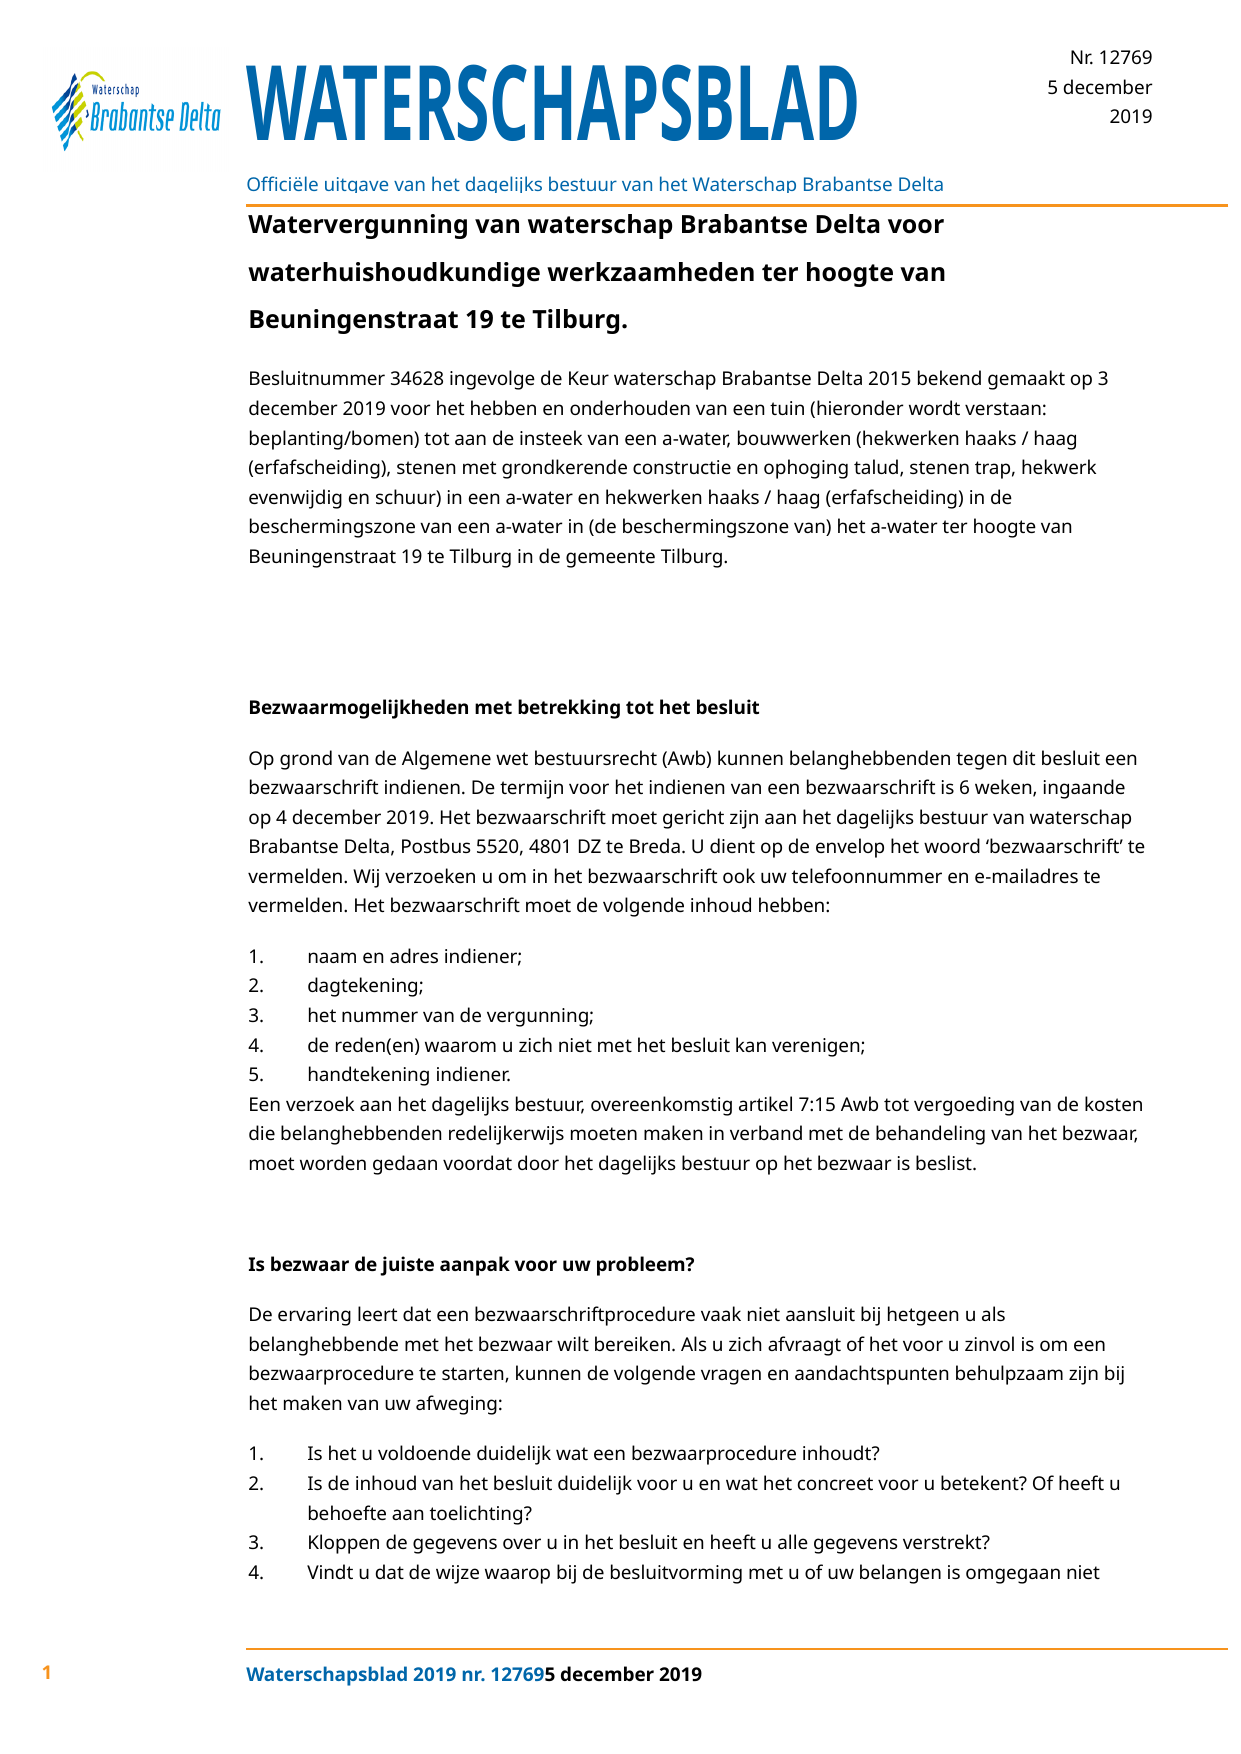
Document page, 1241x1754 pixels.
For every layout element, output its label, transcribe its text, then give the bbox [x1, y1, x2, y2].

list Is de inhoud van het besluit duidelijk voor u en wat het concreet voor u betekent? Of heeft u behoefte aan toelichting? [248, 1470, 1152, 1525]
text Is bezwaar de juiste aanpak voor uw probleem? [248, 1251, 1152, 1277]
text Een verzoek aan het dagelijks bestuur, overeenkomstig artikel 7:15 Awb tot vergoeding van de kosten die belanghebbenden redelijkerwijs moeten maken in verband met de behandeling van het bezwaar, moet worden gedaan voordat door het dagelijks bestuur op het bezwaar is beslist. [248, 1091, 1152, 1176]
list Vindt u dat de wijze waarop bij de besluitvorming met u of uw belangen is omgegaan niet [248, 1559, 1152, 1584]
text Besluitnummer 34628 ingevolge de Keur waterschap Brabantse Delta 2015 bekend gemaakt op 3 december 2019 voor het hebben en onderhouden van een tuin (hieronder wordt verstaan: beplanting/bomen) tot aan de insteek van een a-water, bouwwerken (hekwerken haaks / haag (erfafscheiding), stenen met grondkerende constructie en ophoging talud, stenen trap, hekwerk evenwijdig en schuur) in een a-water en hekwerken haaks / haag (erfafscheiding) in de beschermingszone van een a-water in (de beschermingszone van) het a-water ter hoogte van Beuningenstraat 19 te Tilburg in de gemeente Tilburg. [248, 366, 1152, 569]
list het nummer van de vergunning; [248, 1002, 1152, 1028]
list naam en adres indiener; [248, 943, 1152, 969]
text Op grond van de Algemene wet bestuursrecht (Awb) kunnen belanghebbenden tegen dit besluit een bezwaarschrift indienen. De termijn voor het indienen van een bezwaarschrift is 6 weken, ingaande op 4 december 2019. Het bezwaarschrift moet gericht zijn aan het dagelijks bestuur van waterschap Brabantse Delta, Postbus 5520, 4801 DZ te Breda. U dient op de envelop het woord ‘bezwaarschrift’ te vermelden. Wij verzoeken u om in het bezwaarschrift ook uw telefoonnummer en e‑mailadres te vermelden. Het bezwaarschrift moet de volgende inhoud hebben: [248, 745, 1152, 918]
list Is het u voldoende duidelijk wat een bezwaarprocedure inhoudt? [248, 1441, 1152, 1466]
list de reden(en) waarom u zich niet met het besluit kan verenigen; [248, 1032, 1152, 1057]
list Kloppen de gegevens over u in het besluit en heeft u alle gegevens verstrekt? [248, 1529, 1152, 1555]
text De ervaring leert dat een bezwaarschriftprocedure vaak niet aansluit bij hetgeen u als belanghebbende met het bezwaar wilt bereiken. Als u zich afvraagt of het voor u zinvol is om een bezwaarprocedure te starten, kunnen de volgende vragen en aandachtspunten behulpzaam zijn bij het maken van uw afweging: [248, 1301, 1152, 1416]
list dagtekening; [248, 973, 1152, 998]
picture [41, 47, 231, 172]
text Bezwaarmogelijkheden met betrekking tot het besluit [248, 694, 1152, 720]
text Watervergunning van waterschap Brabantse Delta voor waterhuishoudkundige werkzaamheden ter hoogte van Beuningenstraat 19 te Tilburg. [248, 207, 1152, 336]
list handtekening indiener. [248, 1061, 1152, 1087]
